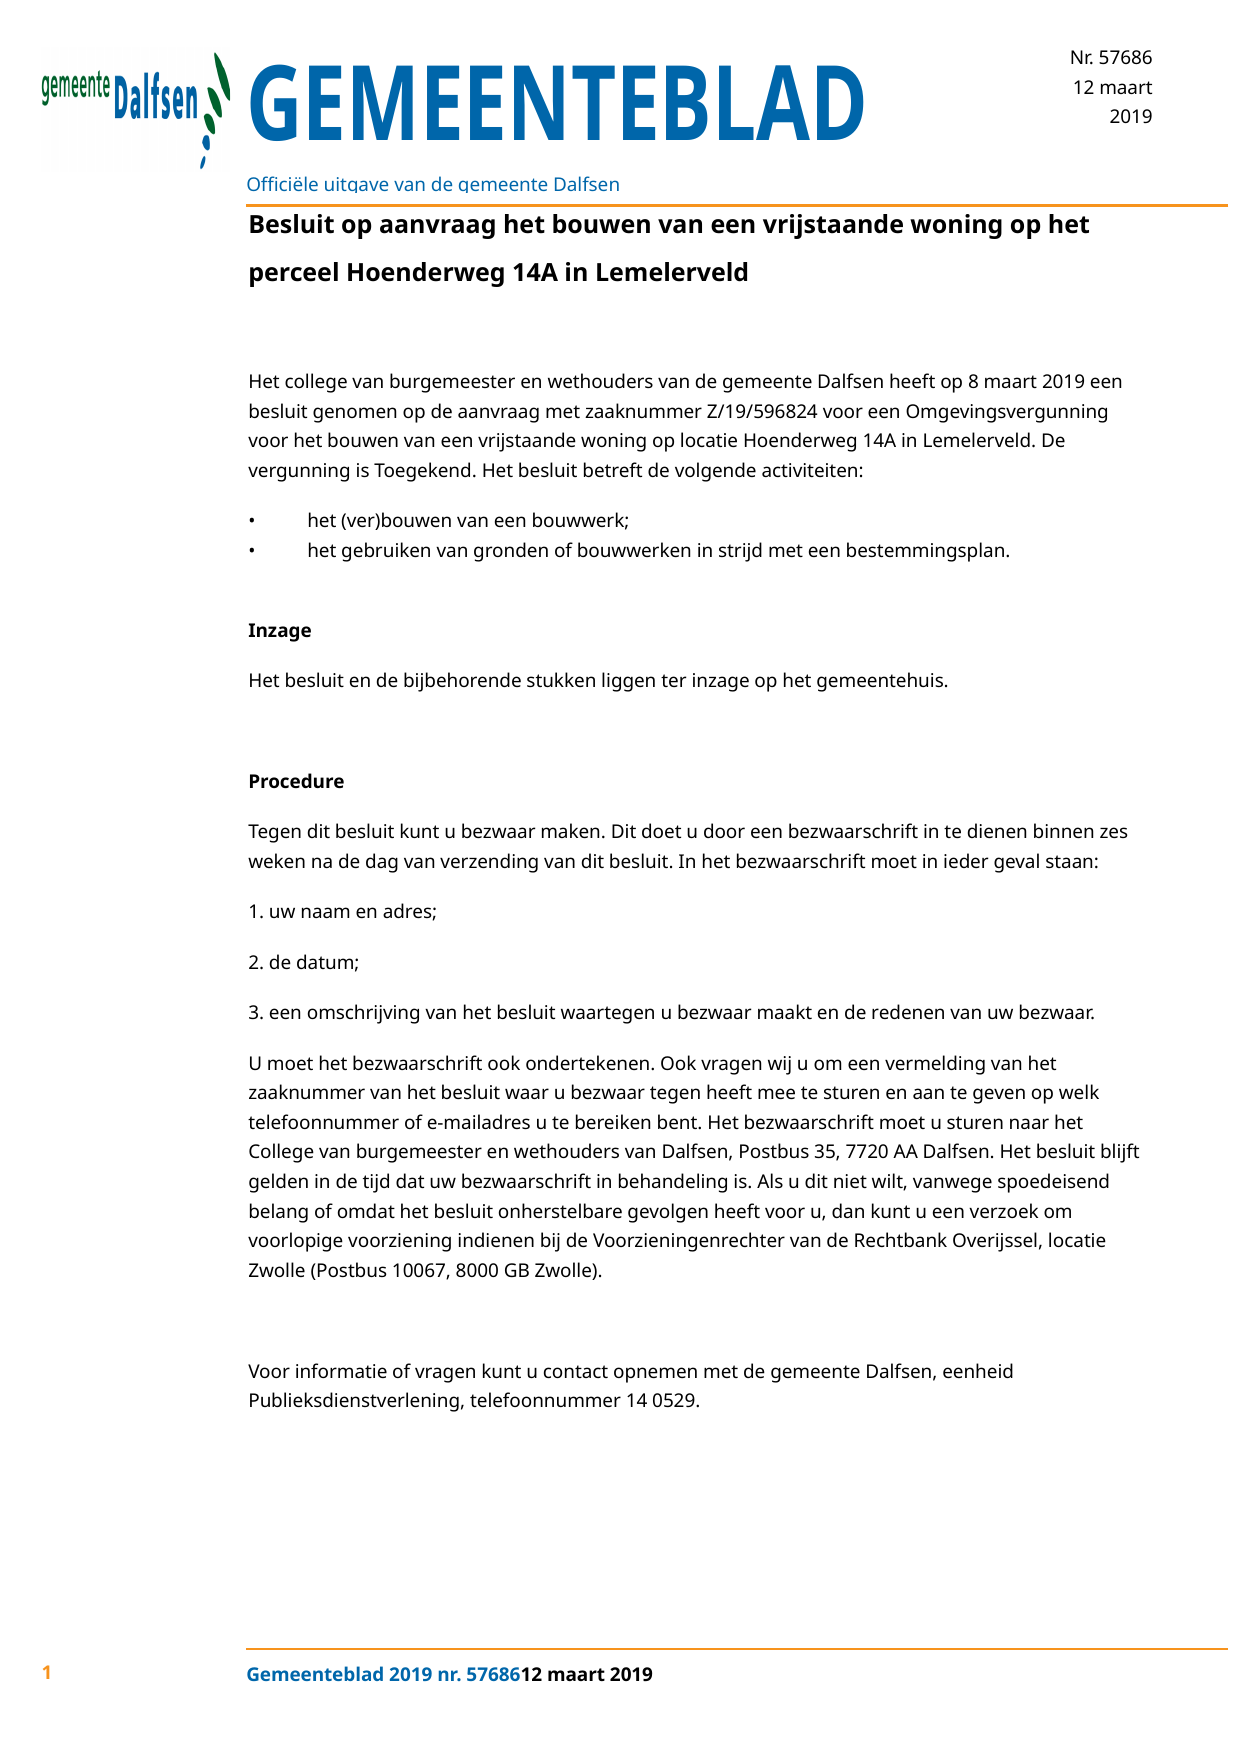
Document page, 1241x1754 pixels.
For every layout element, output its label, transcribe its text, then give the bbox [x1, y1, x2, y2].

text 2. de datum; [248, 949, 1152, 975]
text Tegen dit besluit kunt u bezwaar maken. Dit doet u door een bezwaarschrift in te dienen binnen zes weken na de dag van verzending van dit besluit. In het bezwaarschrift moet in ieder geval staan: [248, 819, 1152, 874]
text Voor informatie of vragen kunt u contact opnemen met de gemeente Dalfsen, eenheid Publieksdienstverlening, telefoonnummer 14 0529. [248, 1358, 1152, 1413]
text Het college van burgemeester en wethouders van de gemeente Dalfsen heeft op 8 maart 2019 een besluit genomen op de aanvraag met zaaknummer Z/19/596824 voor een Omgevingsvergunning voor het bouwen van een vrijstaande woning op locatie Hoenderweg 14A in Lemelerveld. De vergunning is Toegekend. Het besluit betreft de volgende activiteiten: [248, 368, 1152, 483]
text Inzage [248, 617, 1152, 643]
list het (ver)bouwen van een bouwwerk; [248, 507, 1152, 533]
text 3. een omschrijving van het besluit waartegen u bezwaar maakt en de redenen van uw bezwaar. [248, 999, 1152, 1025]
list het gebruiken van gronden of bouwwerken in strijd met een bestemmingsplan. [248, 537, 1152, 563]
text 1. uw naam en adres; [248, 899, 1152, 924]
text Het besluit en de bijbehorende stukken liggen ter inzage op het gemeentehuis. [248, 667, 1152, 693]
text Procedure [248, 768, 1152, 794]
picture [41, 47, 231, 172]
text U moet het bezwaarschrift ook ondertekenen. Ook vragen wij u om een vermelding van het zaaknummer van het besluit waar u bezwaar tegen heeft mee te sturen en aan te geven op welk telefoonnummer of e-mailadres u te bereiken bent. Het bezwaarschrift moet u sturen naar het College van burgemeester en wethouders van Dalfsen, Postbus 35, 7720 AA Dalfsen. Het besluit blijft gelden in de tijd dat uw bezwaarschrift in behandeling is. Als u dit niet wilt, vanwege spoedeisend belang of omdat het besluit onherstelbare gevolgen heeft voor u, dan kunt u een verzoek om voorlopige voorziening indienen bij de Voorzieningenrechter van de Rechtbank Overijssel, locatie Zwolle (Postbus 10067, 8000 GB Zwolle). [248, 1050, 1152, 1283]
text Besluit op aanvraag het bouwen van een vrijstaande woning op het perceel Hoenderweg 14A in Lemelerveld [248, 207, 1152, 288]
